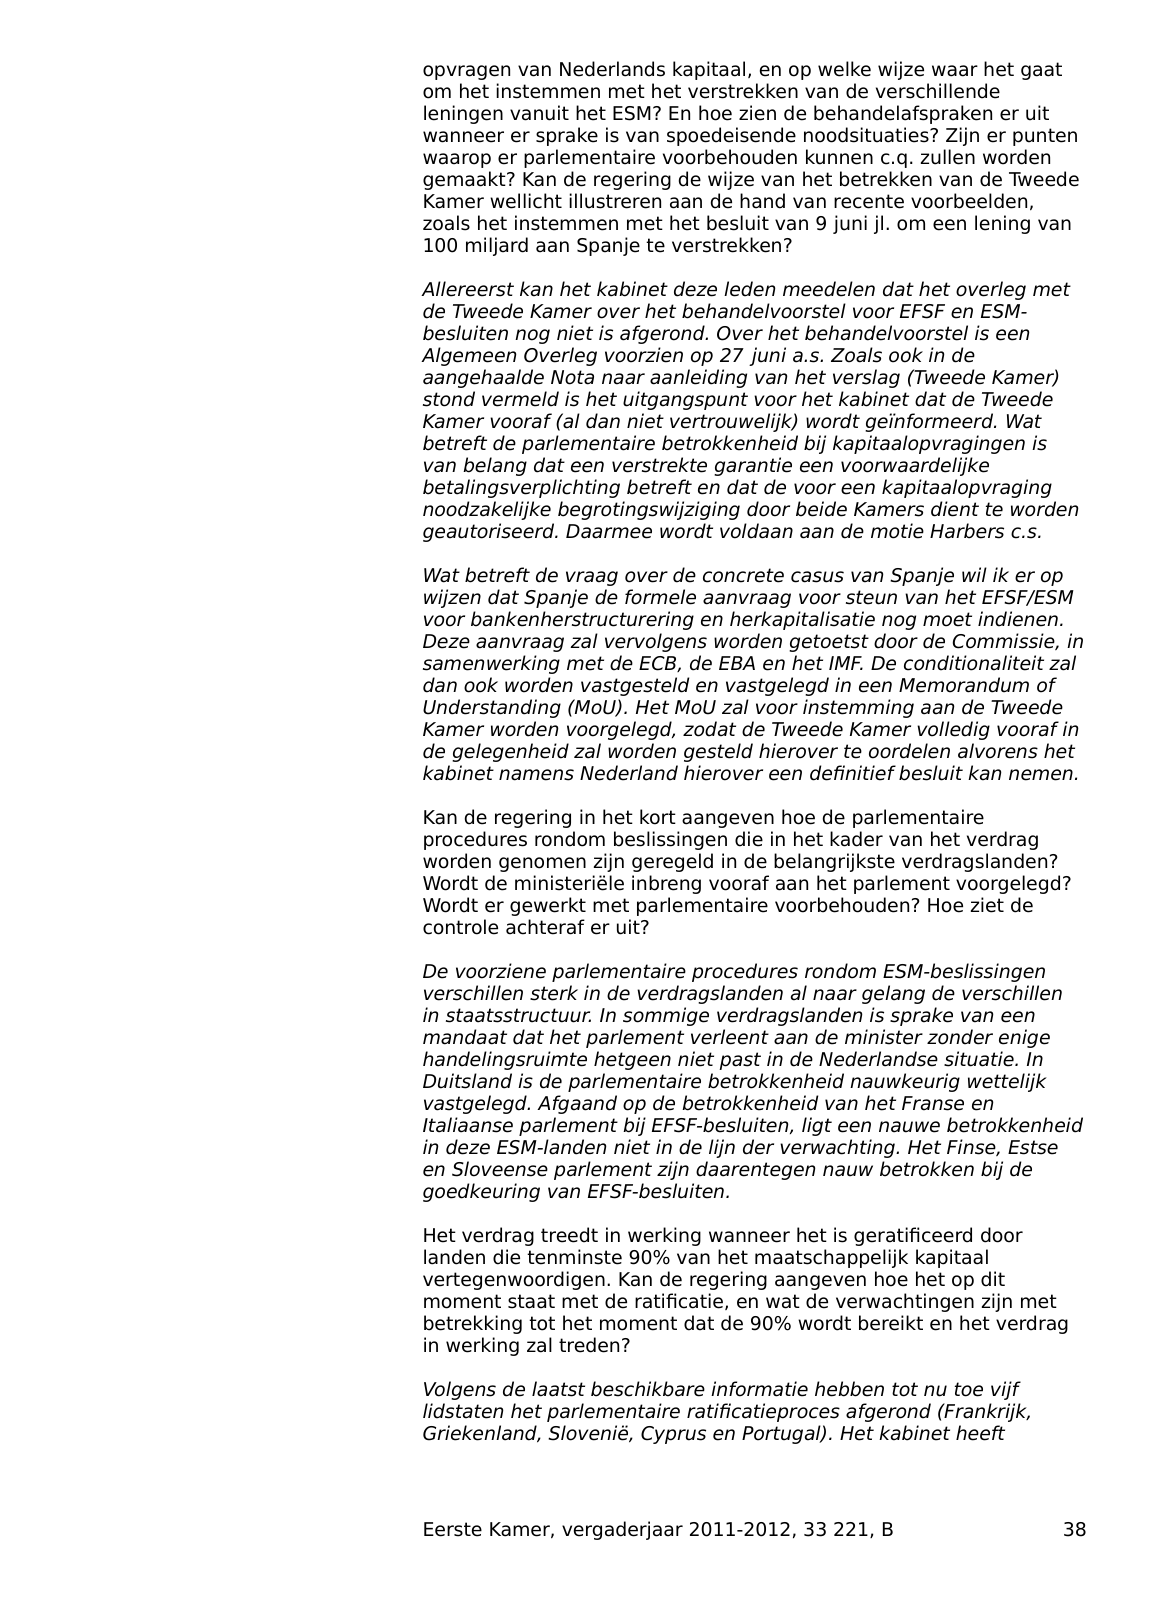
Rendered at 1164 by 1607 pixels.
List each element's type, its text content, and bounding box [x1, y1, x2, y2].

text opvragen van Nederlands kapitaal, en op welke wijze waar het gaat om het instemmen met het verstrekken van de verschillende leningen vanuit het ESM? En hoe zien de behandelafspraken er uit wanneer er sprake is van spoedeisende noodsituaties? Zijn er punten waarop er parlementaire voorbehouden kunnen c.q. zullen worden gemaakt? Kan de regering de wijze van het betrekken van de Tweede Kamer wellicht illustreren aan de hand van recente voorbeelden, zoals het instemmen met het besluit van 9 juni jl. om een lening van 100 miljard aan Spanje te verstrekken? [422, 59, 1087, 257]
text Volgens de laatst beschikbare informatie hebben tot nu toe vijf lidstaten het parlementaire ratificatieproces afgerond (Frankrijk, Griekenland, Slovenië, Cyprus en Portugal). Het kabinet heeft [422, 1379, 1087, 1445]
text De voorziene parlementaire procedures rondom ESM-beslissingen verschillen sterk in de verdragslanden al naar gelang de verschillen in staatsstructuur. In sommige verdragslanden is sprake van een mandaat dat het parlement verleent aan de minister zonder enige handelingsruimte hetgeen niet past in de Nederlandse situatie. In Duitsland is de parlementaire betrokkenheid nauwkeurig wettelijk vastgelegd. Afgaand op de betrokkenheid van het Franse en Italiaanse parlement bij EFSF-besluiten, ligt een nauwe betrokkenheid in deze ESM-landen niet in de lijn der verwachting. Het Finse, Estse en Sloveense parlement zijn daarentegen nauw betrokken bij de goedkeuring van EFSF-besluiten. [422, 961, 1087, 1203]
text Het verdrag treedt in werking wanneer het is geratificeerd door landen die tenminste 90% van het maatschappelijk kapitaal vertegenwoordigen. Kan de regering aangeven hoe het op dit moment staat met de ratificatie, en wat de verwachtingen zijn met betrekking tot het moment dat de 90% wordt bereikt en het verdrag in werking zal treden? [422, 1225, 1087, 1357]
text Wat betreft de vraag over de concrete casus van Spanje wil ik er op wijzen dat Spanje de formele aanvraag voor steun van het EFSF/ESM voor bankenherstructurering en herkapitalisatie nog moet indienen. Deze aanvraag zal vervolgens worden getoetst door de Commissie, in samenwerking met de ECB, de EBA en het IMF. De conditionaliteit zal dan ook worden vastgesteld en vastgelegd in een Memorandum of Understanding (MoU). Het MoU zal voor instemming aan de Tweede Kamer worden voorgelegd, zodat de Tweede Kamer volledig vooraf in de gelegenheid zal worden gesteld hierover te oordelen alvorens het kabinet namens Nederland hierover een definitief besluit kan nemen. [422, 565, 1087, 785]
text Kan de regering in het kort aangeven hoe de parlementaire procedures rondom beslissingen die in het kader van het verdrag worden genomen zijn geregeld in de belangrijkste verdragslanden? Wordt de ministeriële inbreng vooraf aan het parlement voorgelegd? Wordt er gewerkt met parlementaire voorbehouden? Hoe ziet de controle achteraf er uit? [422, 807, 1087, 939]
text Allereerst kan het kabinet deze leden meedelen dat het overleg met de Tweede Kamer over het behandelvoorstel voor EFSF en ESM-besluiten nog niet is afgerond. Over het behandelvoorstel is een Algemeen Overleg voorzien op 27 juni a.s. Zoals ook in de aangehaalde Nota naar aanleiding van het verslag (Tweede Kamer) stond vermeld is het uitgangspunt voor het kabinet dat de Tweede Kamer vooraf (al dan niet vertrouwelijk) wordt geïnformeerd. Wat betreft de parlementaire betrokkenheid bij kapitaalopvragingen is van belang dat een verstrekte garantie een voorwaardelijke betalingsverplichting betreft en dat de voor een kapitaalopvraging noodzakelijke begrotingswijziging door beide Kamers dient te worden geautoriseerd. Daarmee wordt voldaan aan de motie Harbers c.s. [422, 279, 1087, 543]
